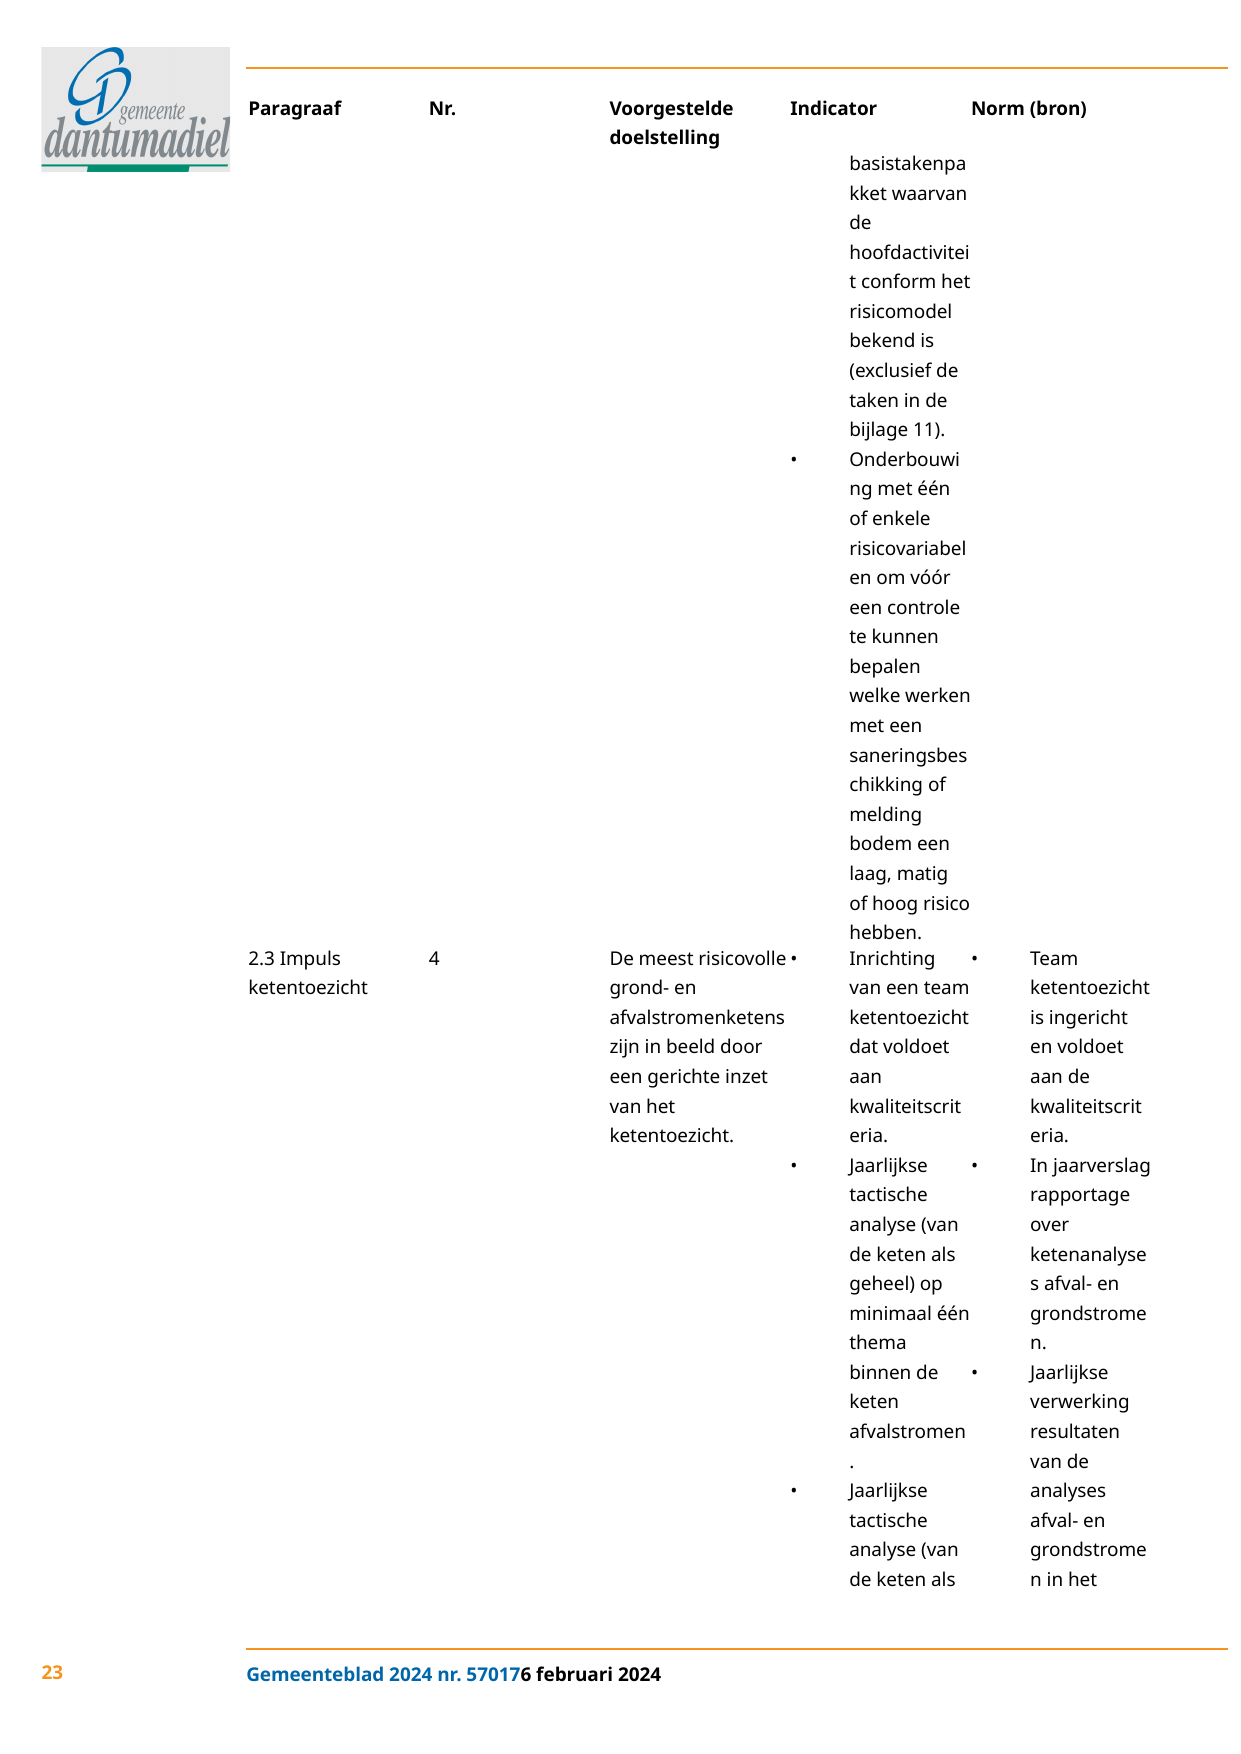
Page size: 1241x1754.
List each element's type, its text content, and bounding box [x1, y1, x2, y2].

table_cell [429, 150, 609, 945]
table_header Indicator [790, 95, 971, 150]
table_cell 2.3 Impuls ketentoezicht [248, 945, 429, 1592]
table_cell [248, 150, 429, 945]
table_cell Inrichting van een team ketentoezicht dat voldoet aan kwaliteitscriteria. Jaarlijkse tactische analyse (van de keten als geheel) op minimaal één thema binnen de keten afvalstromen. Jaarlijkse tactische analyse (van de keten als [790, 945, 971, 1592]
table_header Paragraaf [248, 95, 429, 150]
table_cell 4 [429, 945, 609, 1592]
table_cell Team ketentoezicht is ingericht en voldoet aan de kwaliteitscriteria. In jaarverslag rapportage over ketenanalyses afval- en grondstromen. Jaarlijkse verwerking resultaten van de analyses afval- en grondstromen in het [971, 945, 1152, 1592]
table_cell De meest risicovolle grond- en afvalstromenketens zijn in beeld door een gerichte inzet van het ketentoezicht. [609, 945, 790, 1592]
table_cell basistakenpakket waarvan de hoofdactiviteit conform het risicomodel bekend is (exclusief de taken in de bijlage 11). Onderbouwing met één of enkele risicovariabelen om vóór een controle te kunnen bepalen welke werken met een saneringsbeschikking of melding bodem een laag, matig of hoog risico hebben. [790, 150, 971, 945]
picture [41, 47, 231, 172]
table_header Norm (bron) [971, 95, 1152, 150]
table_cell [971, 150, 1152, 945]
table_cell [609, 150, 790, 945]
table_header Voorgestelde doelstelling [609, 95, 790, 150]
table_header Nr. [429, 95, 609, 150]
